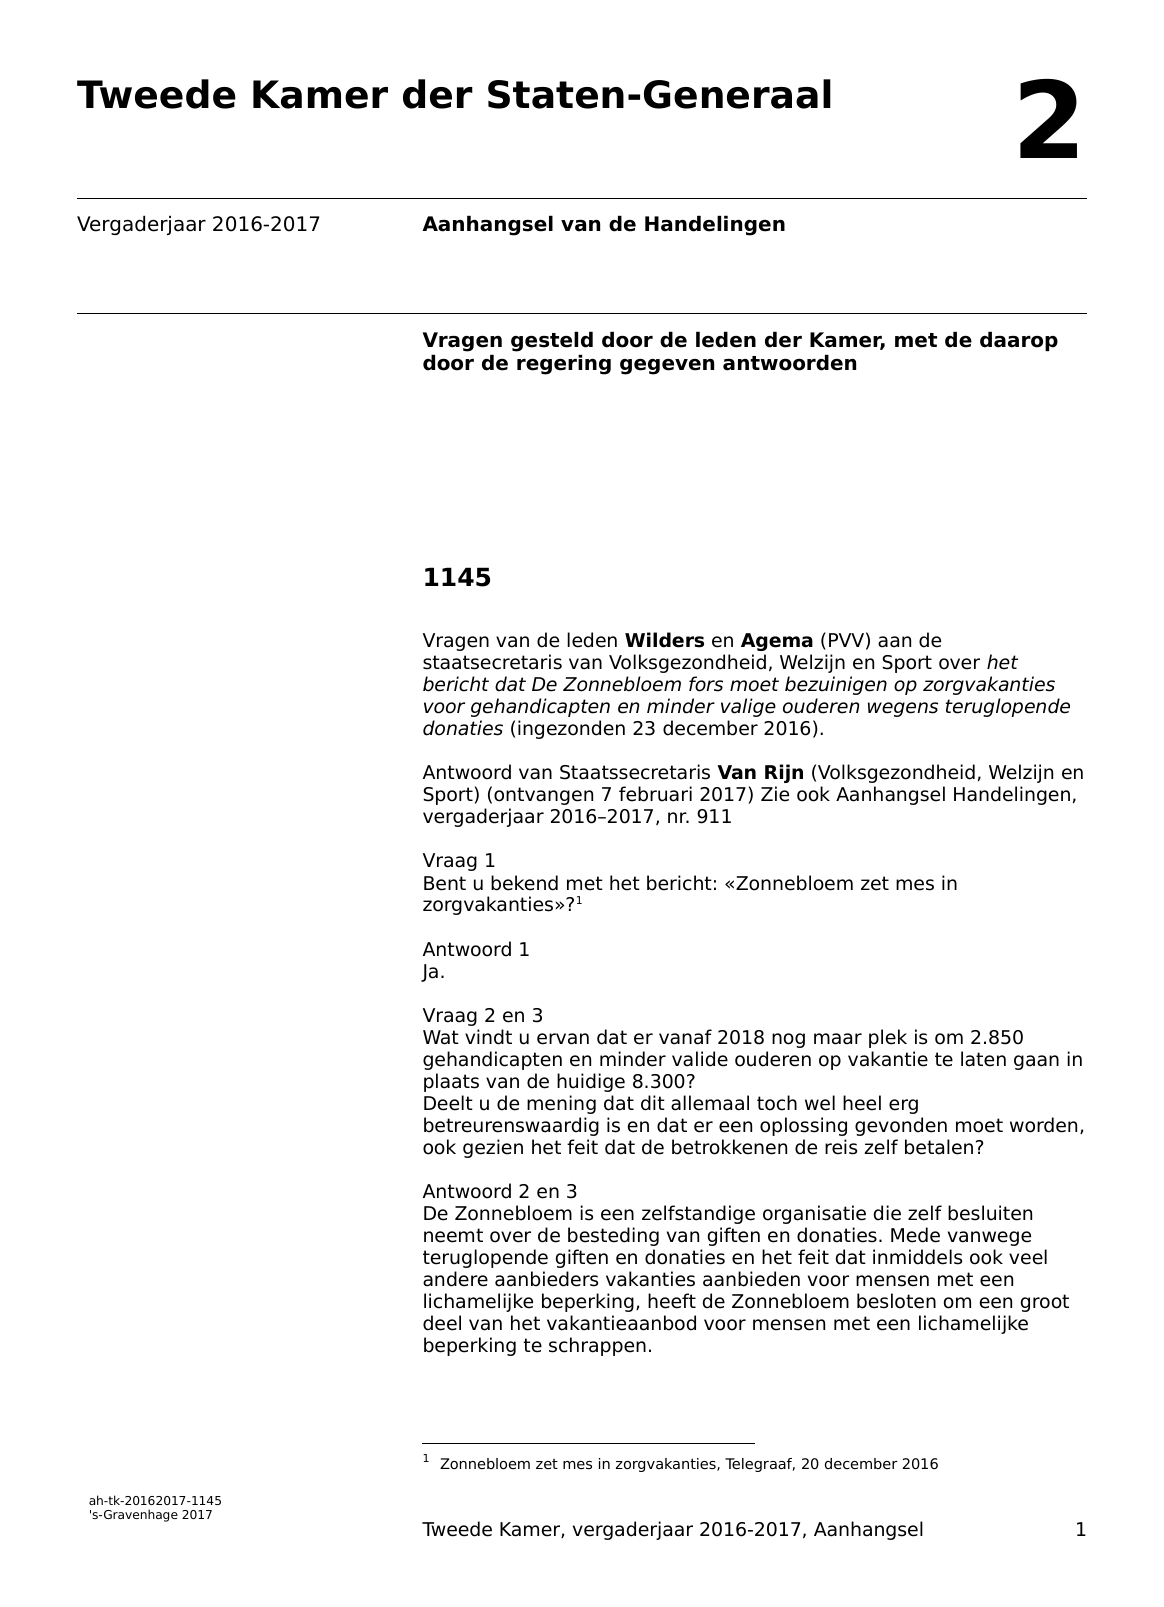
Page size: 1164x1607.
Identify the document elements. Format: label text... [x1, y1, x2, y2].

table_cell Vergaderjaar 2016-2017 [77, 199, 422, 313]
table_header 2 [886, 59, 1087, 198]
text Vragen van de leden Wilders en Agema (PVV) aan de staatsecretaris van Volksgezondheid, Welzijn en Sport over het bericht dat De Zonnebloem fors moet bezuinigen op zorgvakanties voor gehandicapten en minder valige ouderen wegens teruglopende donaties (ingezonden 23 december 2016). [422, 630, 1087, 740]
table_cell Aanhangsel van de Handelingen [422, 199, 1087, 313]
text ah-tk-20162017-1145 [88, 1494, 323, 1508]
text Ja. [422, 961, 1087, 982]
text 's-Gravenhage 2017 [88, 1508, 323, 1522]
text 1145 [422, 563, 1087, 592]
table_cell Vragen gesteld door de leden der Kamer, met de daarop door de regering gegeven antwoorden [422, 314, 1087, 375]
text Antwoord 1 [422, 938, 1087, 961]
text Vraag 2 en 3 [422, 1005, 1087, 1027]
text Antwoord 2 en 3 [422, 1181, 1087, 1203]
table_header Tweede Kamer der Staten-Generaal [77, 59, 886, 198]
text Antwoord van Staatssecretaris Van Rijn (Volksgezondheid, Welzijn en Sport) (ontvangen 7 februari 2017) Zie ook Aanhangsel Handelingen, vergaderjaar 2016–2017, nr. 911 [422, 762, 1087, 828]
text Zonnebloem zet mes in zorgvakanties, Telegraaf, 20 december 2016 [422, 1452, 1087, 1474]
text Wat vindt u ervan dat er vanaf 2018 nog maar plek is om 2.850 gehandicapten en minder valide ouderen op vakantie te laten gaan in plaats van de huidige 8.300? [422, 1027, 1087, 1093]
text De Zonnebloem is een zelfstandige organisatie die zelf besluiten neemt over de besteding van giften en donaties. Mede vanwege teruglopende giften en donaties en het feit dat inmiddels ook veel andere aanbieders vakanties aanbieden voor mensen met een lichamelijke beperking, heeft de Zonnebloem besloten om een groot deel van het vakantieaanbod voor mensen met een lichamelijke beperking te schrappen. [422, 1203, 1087, 1357]
table_cell [77, 314, 422, 375]
text Deelt u de mening dat dit allemaal toch wel heel erg betreurenswaardig is en dat er een oplossing gevonden moet worden, ook gezien het feit dat de betrokkenen de reis zelf betalen? [422, 1093, 1087, 1158]
text Vraag 1 [422, 850, 1087, 872]
text Bent u bekend met het bericht: «Zonnebloem zet mes in zorgvakanties»? [422, 872, 1087, 916]
